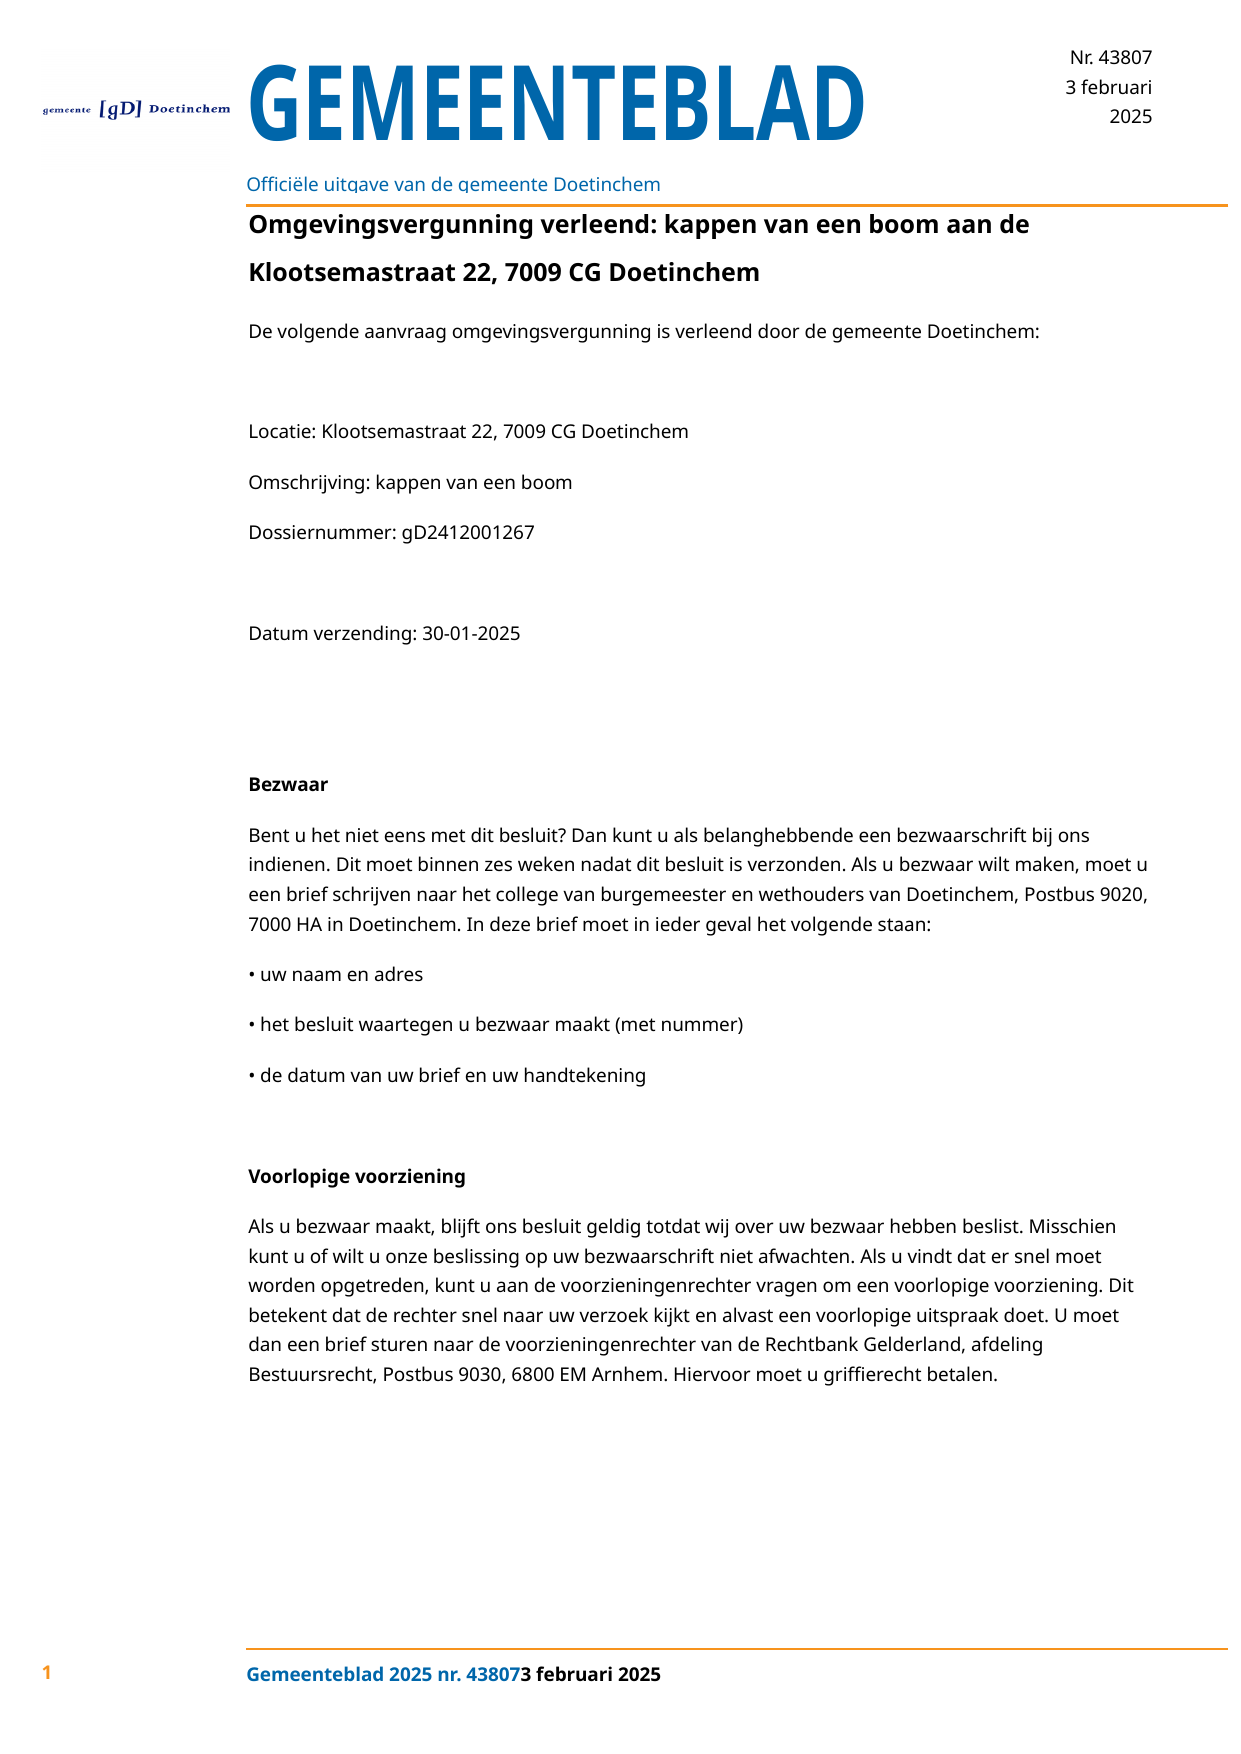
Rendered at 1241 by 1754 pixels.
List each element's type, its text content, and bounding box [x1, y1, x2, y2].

picture [41, 47, 231, 172]
text Omschrijving: kappen van een boom [248, 469, 1152, 495]
text • de datum van uw brief en uw handtekening [248, 1062, 1152, 1088]
text Locatie: Klootsemastraat 22, 7009 CG Doetinchem [248, 419, 1152, 444]
text • uw naam en adres [248, 961, 1152, 987]
text Voorlopige voorziening [248, 1163, 1152, 1189]
text Dossiernummer: gD2412001267 [248, 519, 1152, 545]
text Als u bezwaar maakt, blijft ons besluit geldig totdat wij over uw bezwaar hebben beslist. Misschien kunt u of wilt u onze beslissing op uw bezwaarschrift niet afwachten. Als u vindt dat er snel moet worden opgetreden, kunt u aan de voorzieningenrechter vragen om een voorlopige voorziening. Dit betekent dat de rechter snel naar uw verzoek kijkt en alvast een voorlopige uitspraak doet. U moet dan een brief sturen naar de voorzieningenrechter van de Rechtbank Gelderland, afdeling Bestuursrecht, Postbus 9030, 6800 EM Arnhem. Hiervoor moet u griffierecht betalen. [248, 1213, 1152, 1387]
text Bezwaar [248, 772, 1152, 797]
text • het besluit waartegen u bezwaar maakt (met nummer) [248, 1012, 1152, 1037]
text Datum verzending: 30-01-2025 [248, 620, 1152, 646]
text Bent u het niet eens met dit besluit? Dan kunt u als belanghebbende een bezwaarschrift bij ons indienen. Dit moet binnen zes weken nadat dit besluit is verzonden. Als u bezwaar wilt maken, moet u een brief schrijven naar het college van burgemeester en wethouders van Doetinchem, Postbus 9020, 7000 HA in Doetinchem. In deze brief moet in ieder geval het volgende staan: [248, 822, 1152, 937]
text De volgende aanvraag omgevingsvergunning is verleend door de gemeente Doetinchem: [248, 318, 1152, 344]
text Omgevingsvergunning verleend: kappen van een boom aan de Klootsemastraat 22, 7009 CG Doetinchem [248, 207, 1152, 288]
